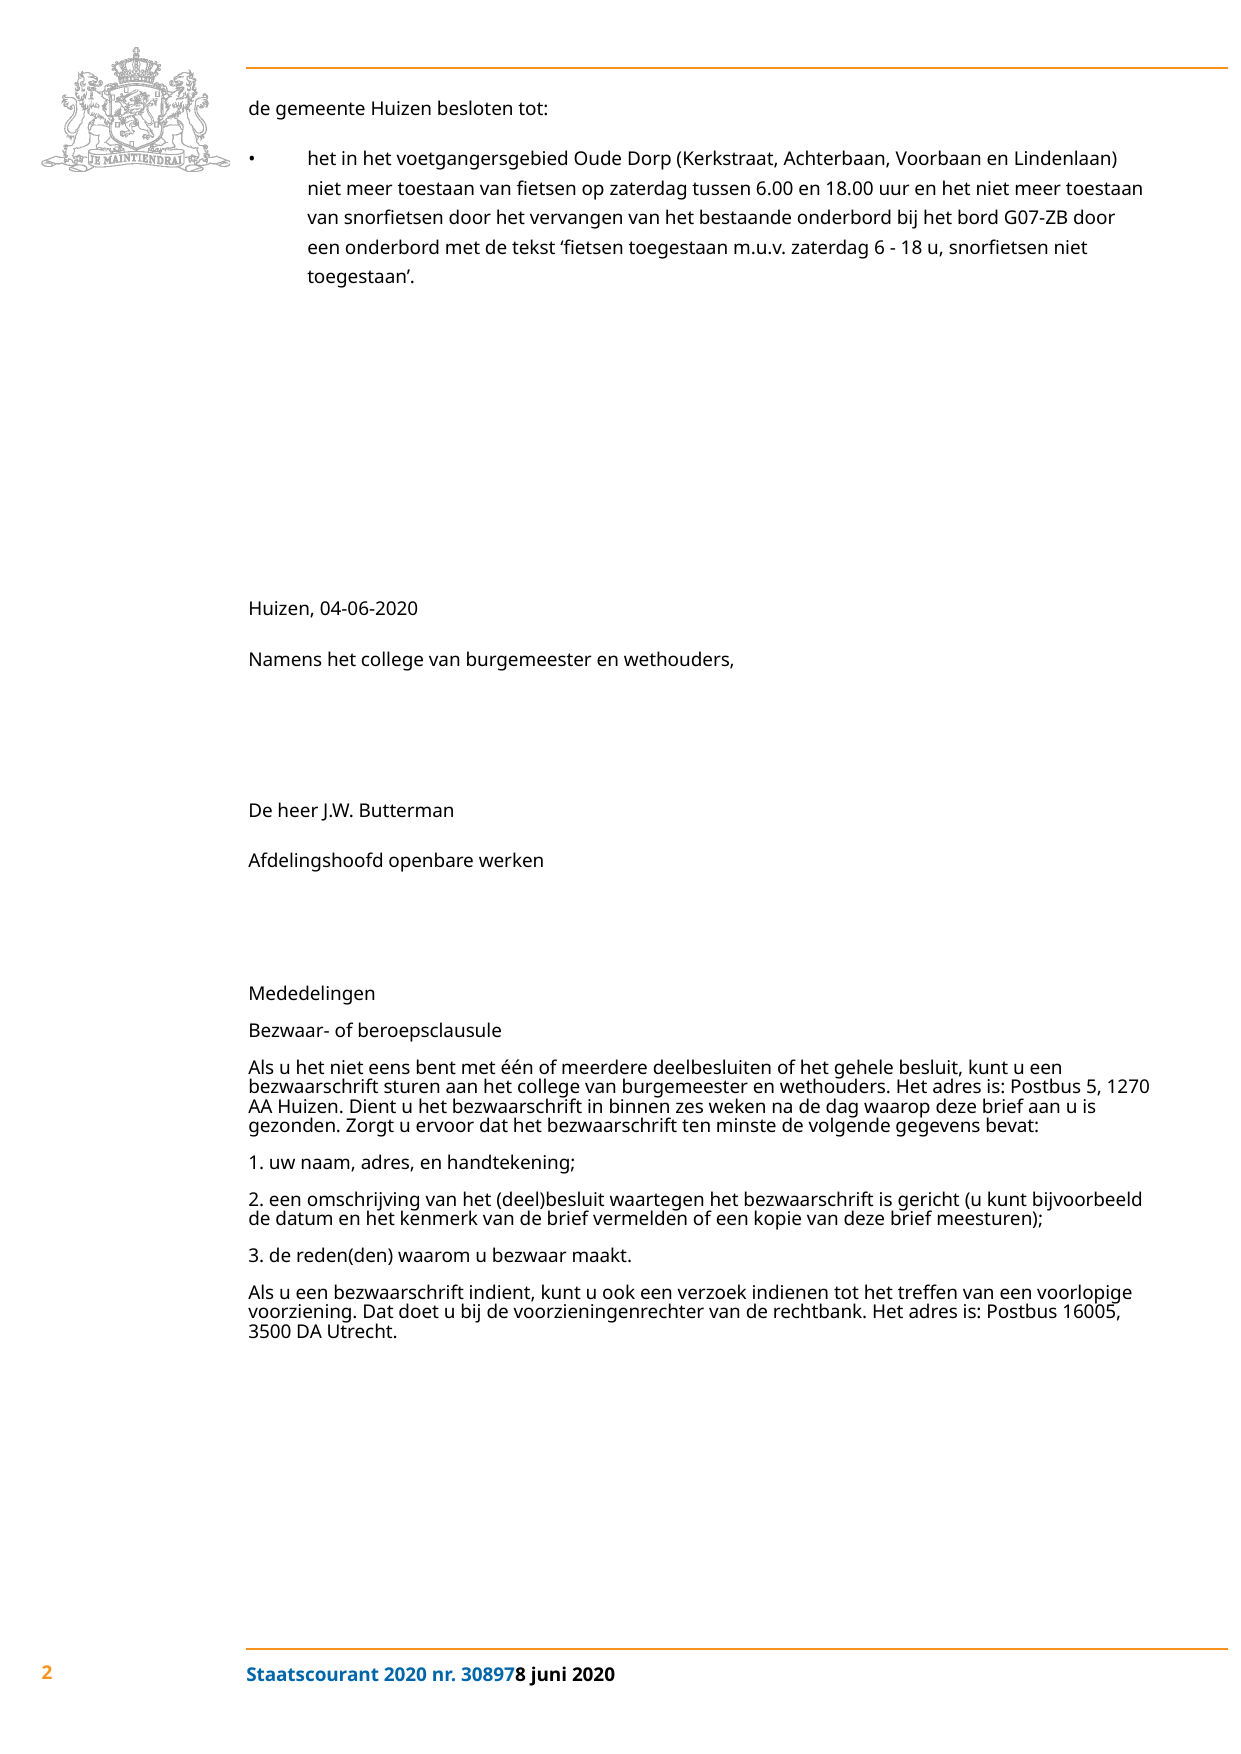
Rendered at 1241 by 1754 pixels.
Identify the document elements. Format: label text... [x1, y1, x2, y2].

text Huizen, 04-06-2020 [248, 596, 1152, 621]
text 3. de reden(den) waarom u bezwaar maakt. [248, 1247, 1152, 1267]
text Mededelingen [248, 985, 1152, 1004]
text 2. een omschrijving van het (deel)besluit waartegen het bezwaarschrift is gericht (u kunt bijvoorbeeld de datum en het kenmerk van de brief vermelden of een kopie van deze brief meesturen); [248, 1191, 1152, 1229]
picture [41, 47, 231, 172]
list het in het voetgangersgebied Oude Dorp (Kerkstraat, Achterbaan, Voorbaan en Lindenlaan) niet meer toestaan van fietsen op zaterdag tussen 6.00 en 18.00 uur en het niet meer toestaan van snorfietsen door het vervangen van het bestaande onderbord bij het bord G07-ZB door een onderbord met de tekst ‘fietsen toegestaan m.u.v. zaterdag 6 - 18 u, snorfietsen niet toegestaan’. [248, 145, 1152, 289]
text Namens het college van burgemeester en wethouders, [248, 646, 1152, 672]
text de gemeente Huizen besloten tot: [248, 95, 1152, 121]
text Als u het niet eens bent met één of meerdere deelbesluiten of het gehele besluit, kunt u een bezwaarschrift sturen aan het college van burgemeester en wethouders. Het adres is: Postbus 5, 1270 AA Huizen. Dient u het bezwaarschrift in binnen zes weken na de dag waarop deze brief aan u is gezonden. Zorgt u ervoor dat het bezwaarschrift ten minste de volgende gegevens bevat: [248, 1059, 1152, 1136]
text Bezwaar- of beroepsclausule [248, 1022, 1152, 1042]
text Als u een bezwaarschrift indient, kunt u ook een verzoek indienen tot het treffen van een voorlopige voorziening. Dat doet u bij de voorzieningenrechter van de rechtbank. Het adres is: Postbus 16005, 3500 DA Utrecht. [248, 1284, 1152, 1342]
text Afdelingshoofd openbare werken [248, 848, 1152, 873]
text De heer J.W. Butterman [248, 797, 1152, 823]
text 1. uw naam, adres, en handtekening; [248, 1154, 1152, 1173]
